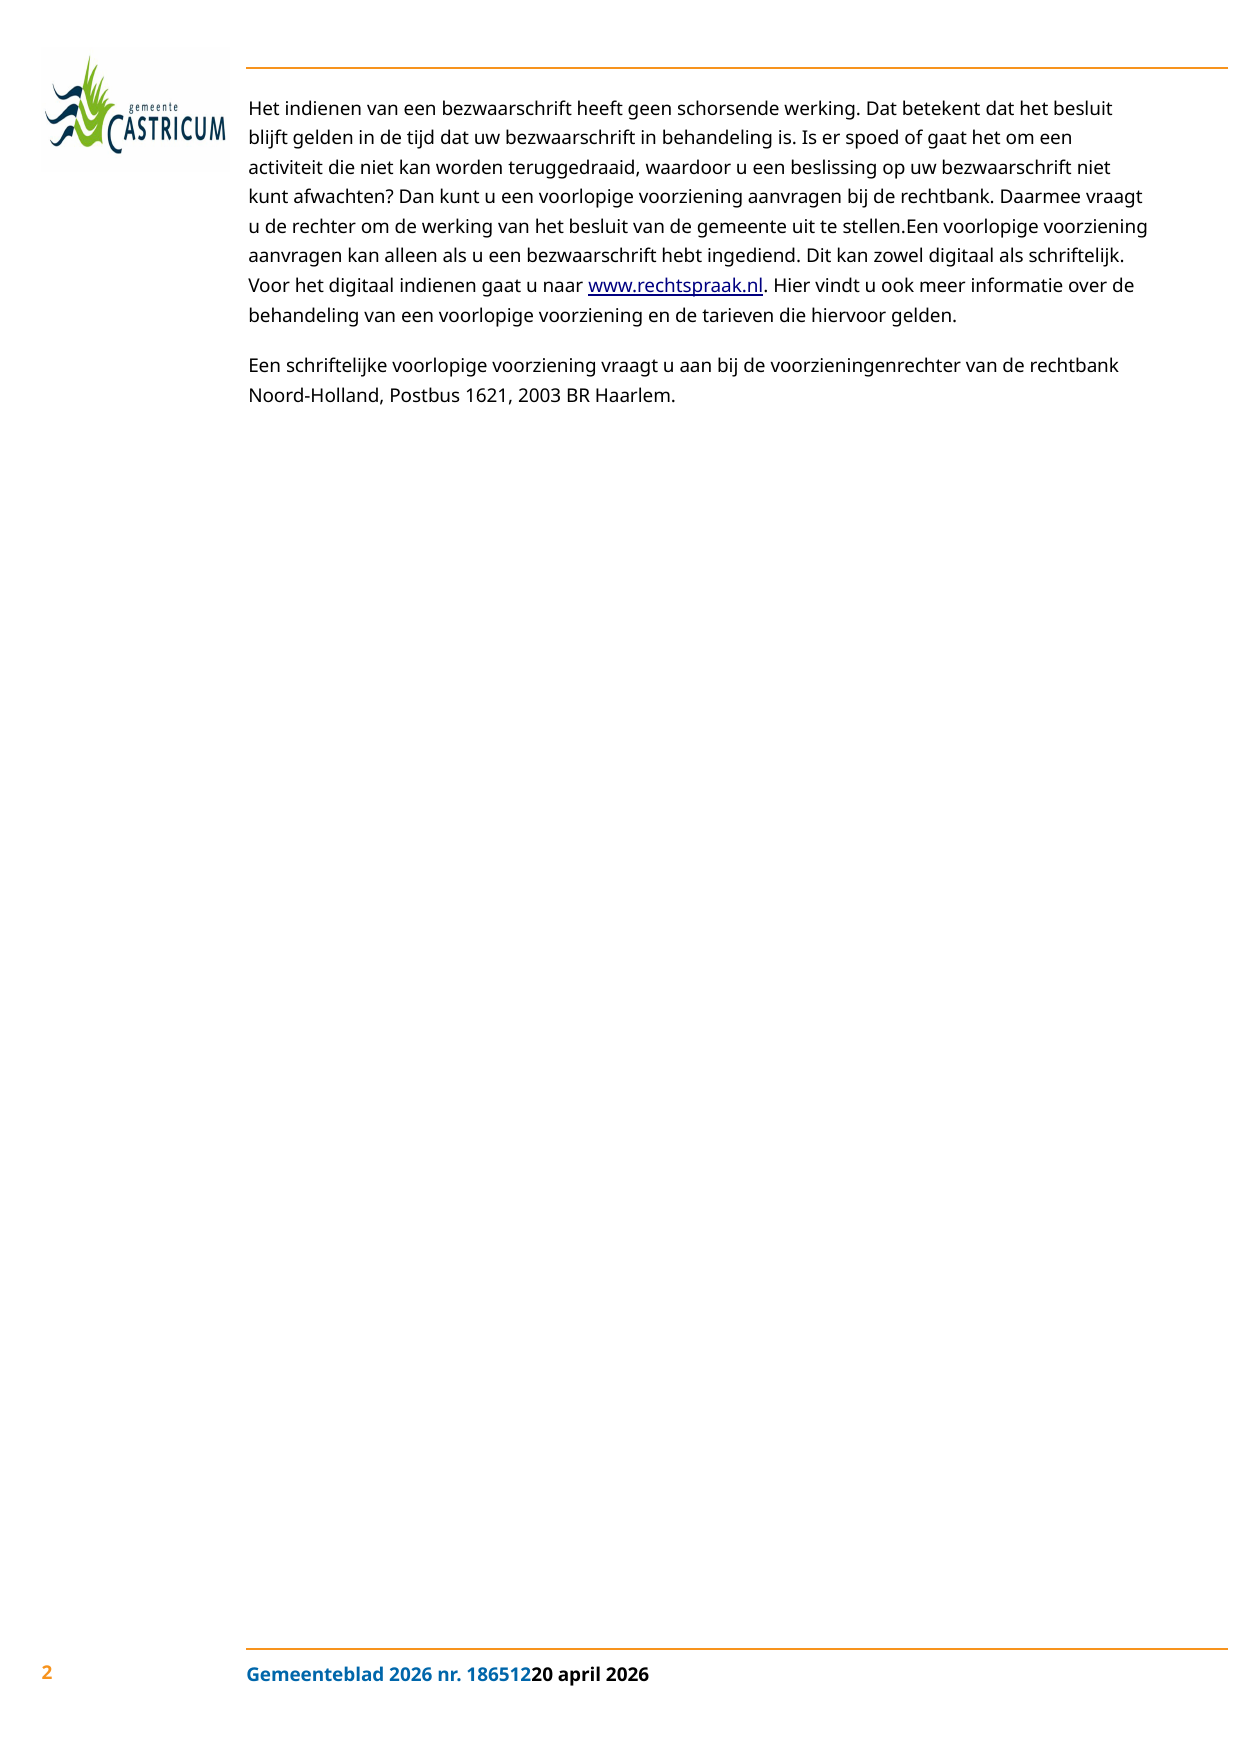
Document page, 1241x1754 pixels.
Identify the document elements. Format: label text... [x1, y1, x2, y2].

text Een schriftelijke voorlopige voorziening vraagt u aan bij de voorzieningenrechter van de rechtbank Noord-Holland, Postbus 1621, 2003 BR Haarlem. [248, 352, 1152, 408]
text Het indienen van een bezwaarschrift heeft geen schorsende werking. Dat betekent dat het besluit blijft gelden in de tijd dat uw bezwaarschrift in behandeling is. Is er spoed of gaat het om een activiteit die niet kan worden teruggedraaid, waardoor u een beslissing op uw bezwaarschrift niet kunt afwachten? Dan kunt u een voorlopige voorziening aanvragen bij de rechtbank. Daarmee vraagt u de rechter om de werking van het besluit van de gemeente uit te stellen.Een voorlopige voorziening aanvragen kan alleen als u een bezwaarschrift hebt ingediend. Dit kan zowel digitaal als schriftelijk. Voor het digitaal indienen gaat u naar www.rechtspraak.nl. Hier vindt u ook meer informatie over de behandeling van een voorlopige voorziening en de tarieven die hiervoor gelden. [248, 95, 1152, 328]
picture [41, 47, 231, 172]
